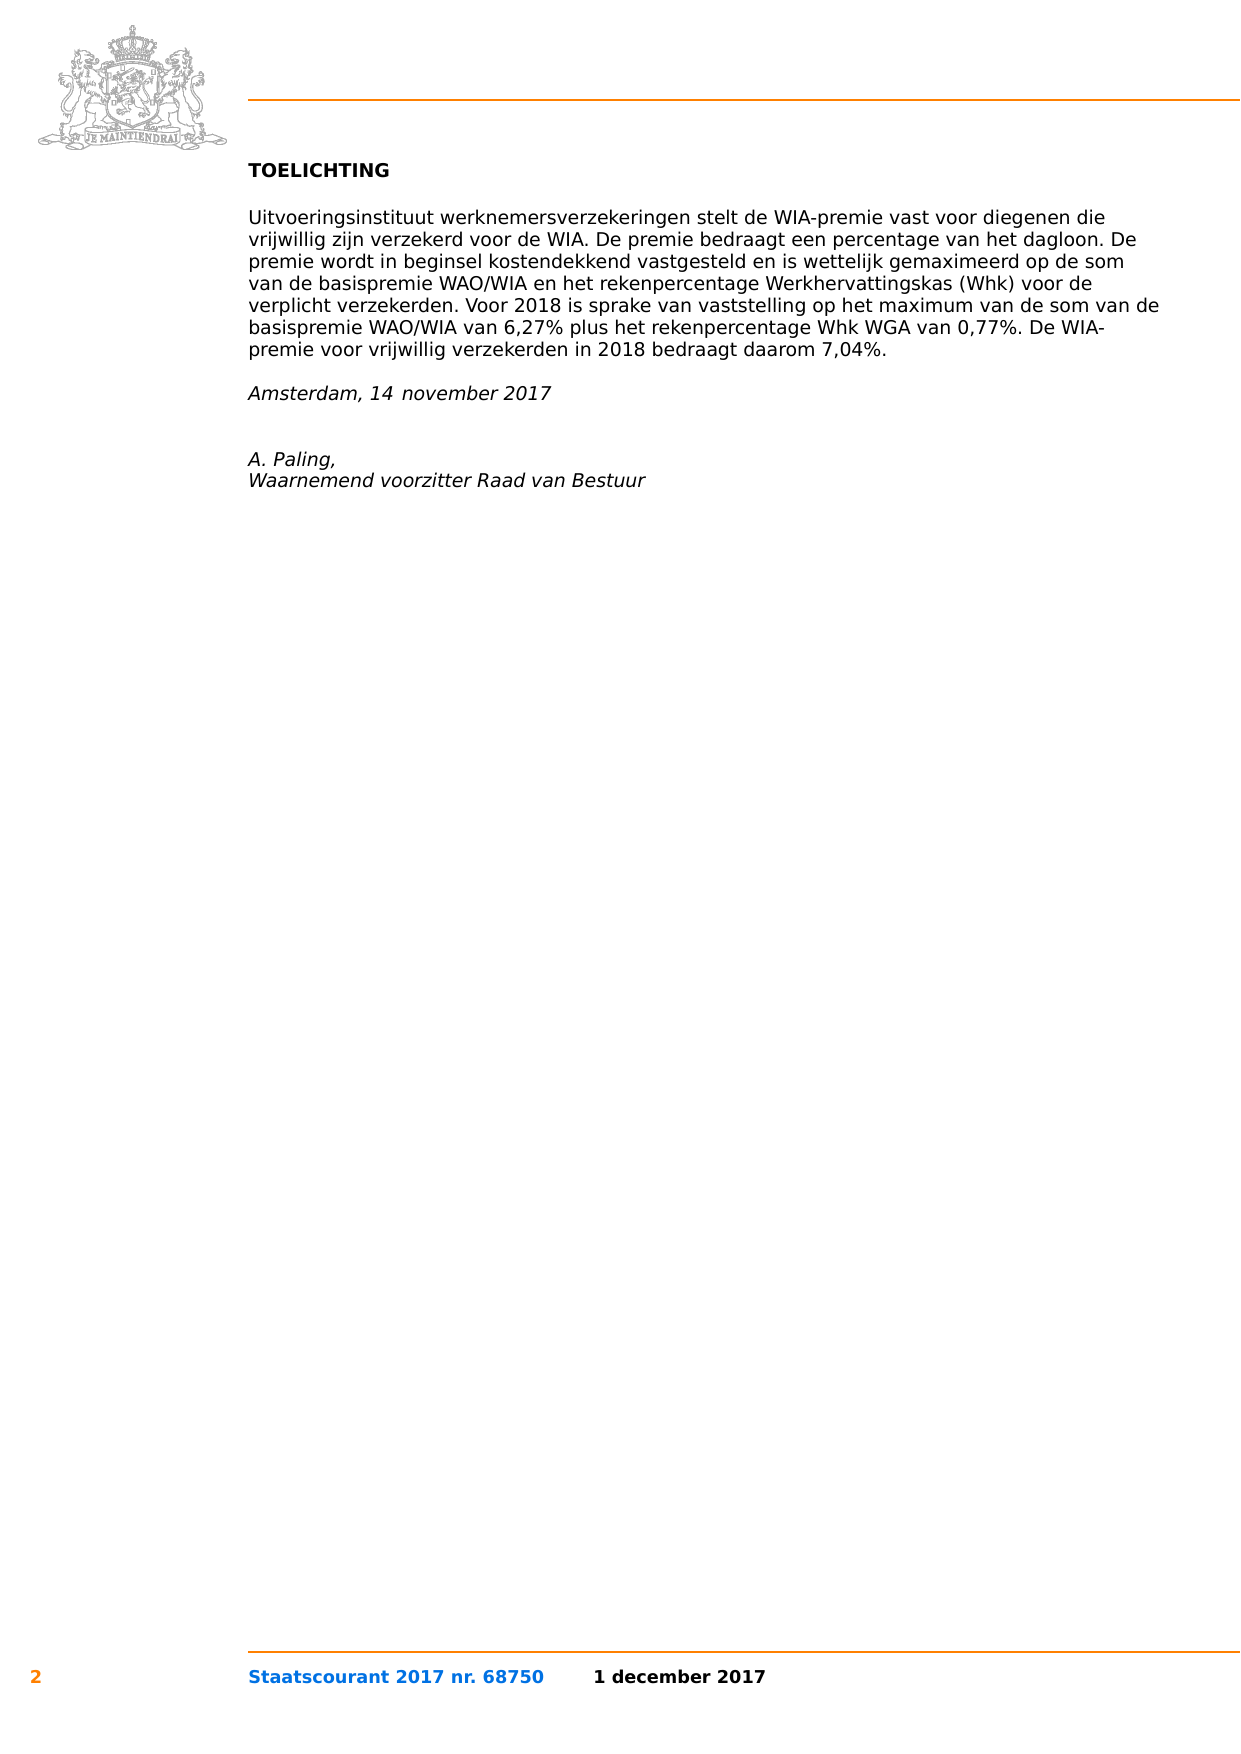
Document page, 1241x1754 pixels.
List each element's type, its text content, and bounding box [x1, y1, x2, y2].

text A. Paling, Waarnemend voorzitter Raad van Bestuur [248, 426, 1163, 492]
picture [38, 25, 227, 150]
subtitle TOELICHTING [248, 160, 1163, 182]
text Uitvoeringsinstituut werknemersverzekeringen stelt de WIA-premie vast voor diegenen die vrijwillig zijn verzekerd voor de WIA. De premie bedraagt een percentage van het dagloon. De premie wordt in beginsel kostendekkend vastgesteld en is wettelijk gemaximeerd op de som van de basispremie WAO/WIA en het rekenpercentage Werkhervattingskas (Whk) voor de verplicht verzekerden. Voor 2018 is sprake van vaststelling op het maximum van de som van de basispremie WAO/WIA van 6,27% plus het rekenpercentage Whk WGA van 0,77%. De WIA-premie voor vrijwillig verzekerden in 2018 bedraagt daarom 7,04%. [248, 207, 1163, 361]
text Amsterdam, 14 november 2017 [248, 383, 1163, 404]
